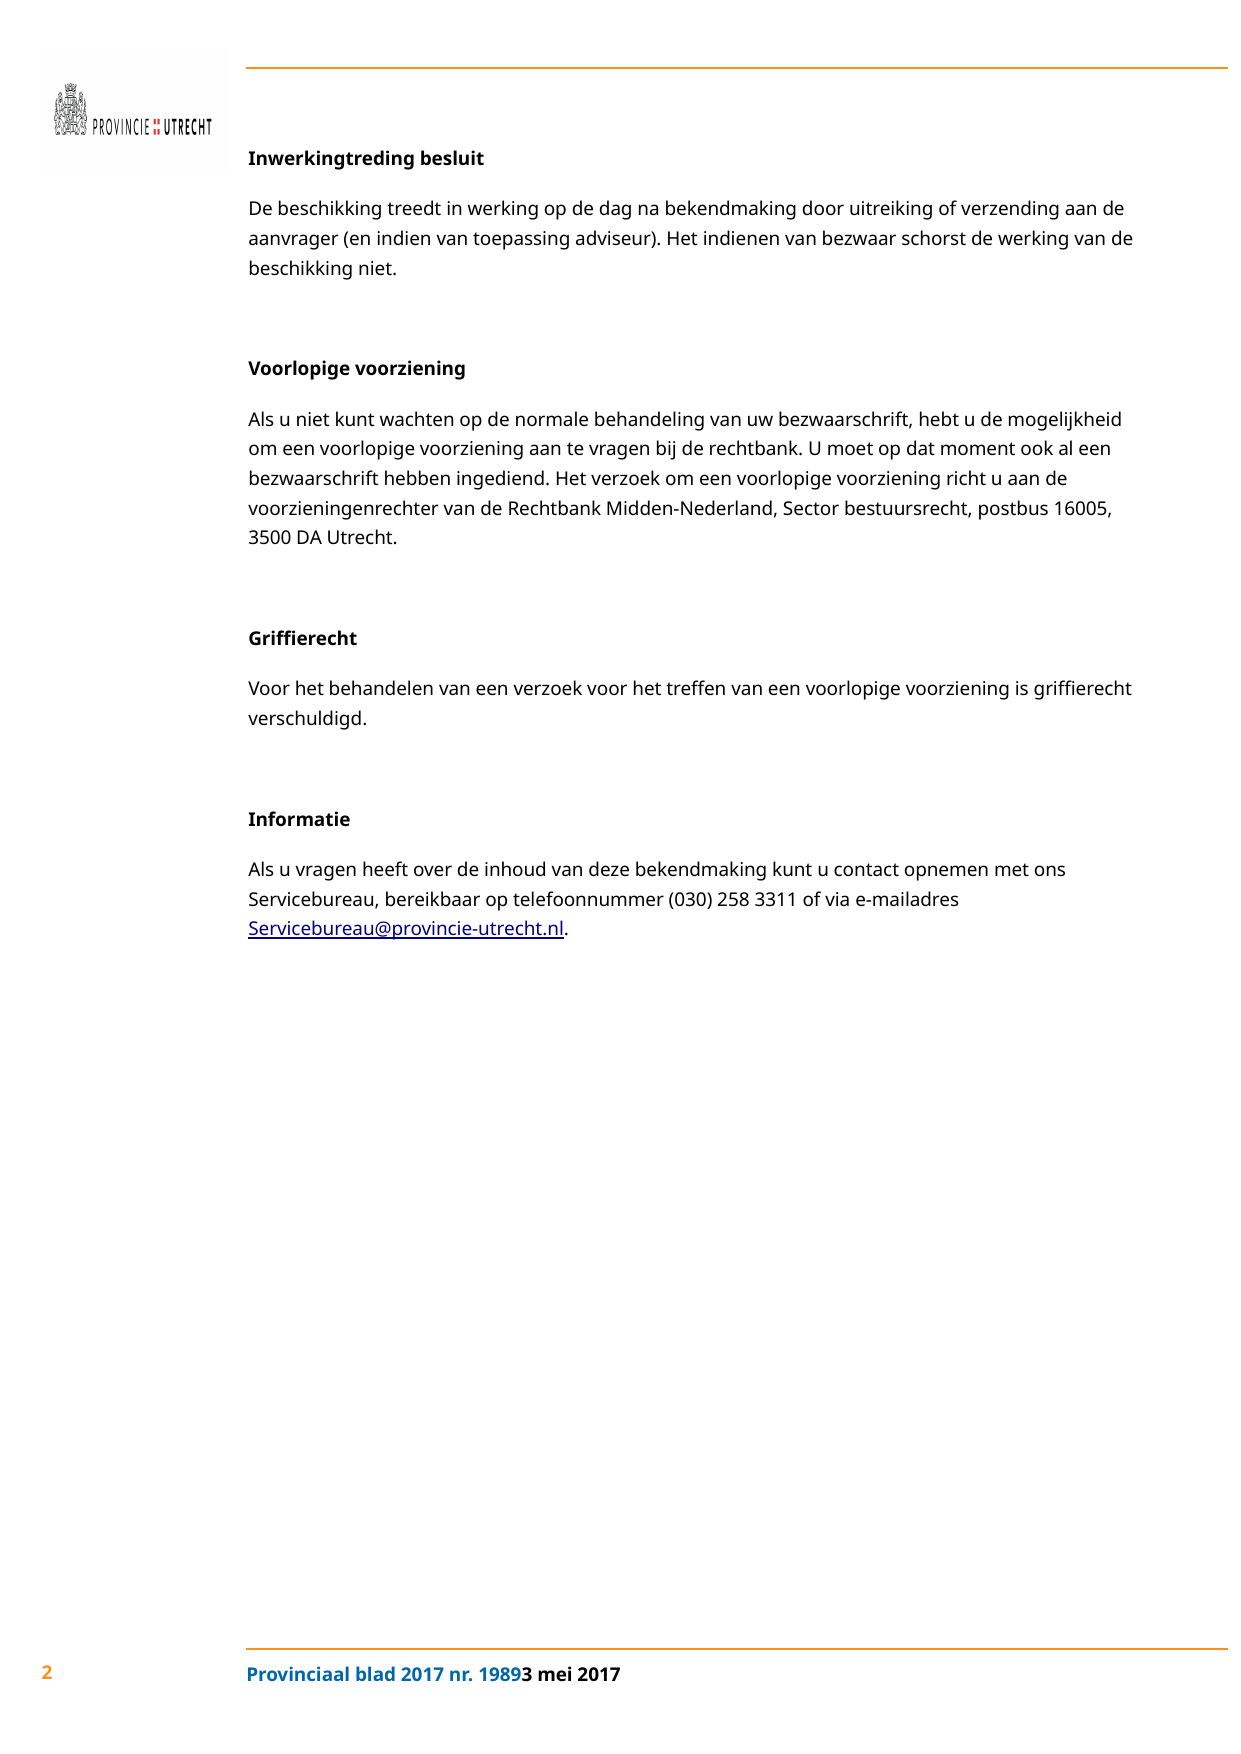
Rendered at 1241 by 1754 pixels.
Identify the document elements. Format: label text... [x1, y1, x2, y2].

text Informatie [248, 806, 1152, 832]
text Inwerkingtreding besluit [248, 145, 1152, 171]
text Als u vragen heeft over de inhoud van deze bekendmaking kunt u contact opnemen met ons Servicebureau, bereikbaar op telefoonnummer (030) 258 3311 of via e-mailadres Servicebureau@provincie-utrecht.nl. [248, 856, 1152, 941]
text Voor het behandelen van een verzoek voor het treffen van een voorlopige voorziening is griffierecht verschuldigd. [248, 676, 1152, 731]
text Voorlopige voorziening [248, 356, 1152, 381]
picture [41, 47, 231, 172]
text Als u niet kunt wachten op de normale behandeling van uw bezwaarschrift, hebt u de mogelijkheid om een voorlopige voorziening aan te vragen bij de rechtbank. U moet op dat moment ook al een bezwaarschrift hebben ingediend. Het verzoek om een voorlopige voorziening richt u aan de voorzieningenrechter van de Rechtbank Midden-Nederland, Sector bestuursrecht, postbus 16005, 3500 DA Utrecht. [248, 406, 1152, 550]
text De beschikking treedt in werking op de dag na bekendmaking door uitreiking of verzending aan de aanvrager (en indien van toepassing adviseur). Het indienen van bezwaar schorst de werking van de beschikking niet. [248, 196, 1152, 281]
text Griffierecht [248, 625, 1152, 651]
